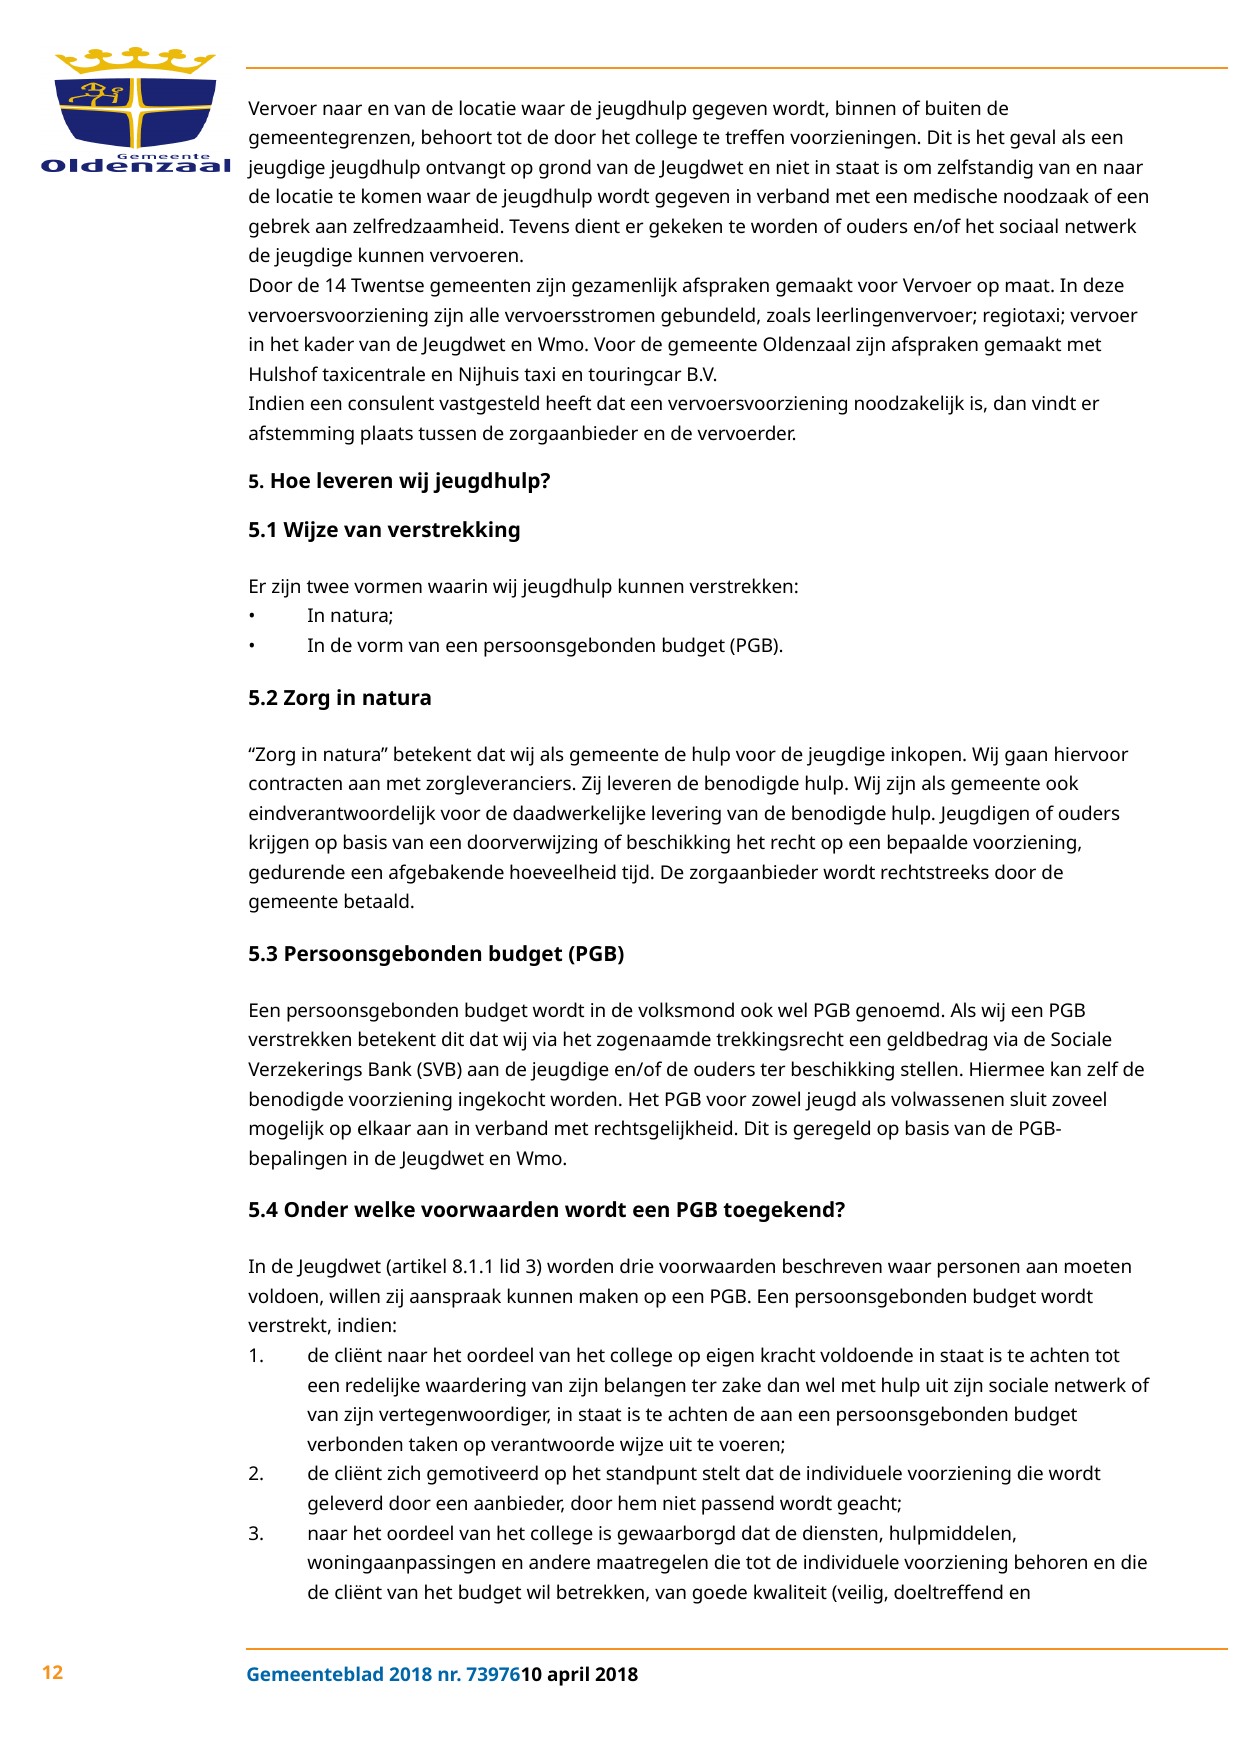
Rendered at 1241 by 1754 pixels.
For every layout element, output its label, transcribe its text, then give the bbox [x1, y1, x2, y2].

list naar het oordeel van het college is gewaarborgd dat de diensten, hulpmiddelen, woningaanpassingen en andere maatregelen die tot de individuele voorziening behoren en die de cliënt van het budget wil betrekken, van goede kwaliteit (veilig, doeltreffend en [248, 1520, 1152, 1604]
text 5.4 Onder welke voorwaarden wordt een PGB toegekend? [248, 1195, 1152, 1224]
list de cliënt naar het oordeel van het college op eigen kracht voldoende in staat is te achten tot een redelijke waardering van zijn belangen ter zake dan wel met hulp uit zijn sociale netwerk of van zijn vertegenwoordiger, in staat is te achten de aan een persoonsgebonden budget verbonden taken op verantwoorde wijze uit te voeren; [248, 1342, 1152, 1457]
text “Zorg in natura” betekent dat wij als gemeente de hulp voor de jeugdige inkopen. Wij gaan hiervoor contracten aan met zorgleveranciers. Zij leveren de benodigde hulp. Wij zijn als gemeente ook eindverantwoordelijk voor de daadwerkelijke levering van de benodigde hulp. Jeugdigen of ouders krijgen op basis van een doorverwijzing of beschikking het recht op een bepaalde voorziening, gedurende een afgebakende hoeveelheid tijd. De zorgaanbieder wordt rechtstreeks door de gemeente betaald. [248, 741, 1152, 914]
text Vervoer naar en van de locatie waar de jeugdhulp gegeven wordt, binnen of buiten de gemeentegrenzen, behoort tot de door het college te treffen voorzieningen. Dit is het geval als een jeugdige jeugdhulp ontvangt op grond van de Jeugdwet en niet in staat is om zelfstandig van en naar de locatie te komen waar de jeugdhulp wordt gegeven in verband met een medische noodzaak of een gebrek aan zelfredzaamheid. Tevens dient er gekeken te worden of ouders en/of het sociaal netwerk de jeugdige kunnen vervoeren. [248, 95, 1152, 268]
text Door de 14 Twentse gemeenten zijn gezamenlijk afspraken gemaakt voor Vervoer op maat. In deze vervoersvoorziening zijn alle vervoersstromen gebundeld, zoals leerlingenvervoer; regiotaxi; vervoer in het kader van de Jeugdwet en Wmo. Voor de gemeente Oldenzaal zijn afspraken gemaakt met Hulshof taxicentrale en Nijhuis taxi en touringcar B.V. [248, 272, 1152, 387]
text In de Jeugdwet (artikel 8.1.1 lid 3) worden drie voorwaarden beschreven waar personen aan moeten voldoen, willen zij aanspraak kunnen maken op een PGB. Een persoonsgebonden budget wordt verstrekt, indien: [248, 1253, 1152, 1338]
text 5.2 Zorg in natura [248, 683, 1152, 711]
list de cliënt zich gemotiveerd op het standpunt stelt dat de individuele voorziening die wordt geleverd door een aanbieder, door hem niet passend wordt geacht; [248, 1461, 1152, 1516]
text 5.3 Persoonsgebonden budget (PGB) [248, 939, 1152, 967]
text 5. Hoe leveren wij jeugdhulp? [248, 466, 1152, 494]
picture [41, 47, 231, 172]
list In de vorm van een persoonsgebonden budget (PGB). [248, 632, 1152, 658]
text 5.1 Wijze van verstrekking [248, 515, 1152, 543]
text Indien een consulent vastgesteld heeft dat een vervoersvoorziening noodzakelijk is, dan vindt er afstemming plaats tussen de zorgaanbieder en de vervoerder. [248, 391, 1152, 446]
list In natura; [248, 603, 1152, 628]
text Een persoonsgebonden budget wordt in de volksmond ook wel PGB genoemd. Als wij een PGB verstrekken betekent dit dat wij via het zogenaamde trekkingsrecht een geldbedrag via de Sociale Verzekerings Bank (SVB) aan de jeugdige en/of de ouders ter beschikking stellen. Hiermee kan zelf de benodigde voorziening ingekocht worden. Het PGB voor zowel jeugd als volwassenen sluit zoveel mogelijk op elkaar aan in verband met rechtsgelijkheid. Dit is geregeld op basis van de PGB-bepalingen in de Jeugdwet en Wmo. [248, 997, 1152, 1171]
text Er zijn twee vormen waarin wij jeugdhulp kunnen verstrekken: [248, 573, 1152, 599]
